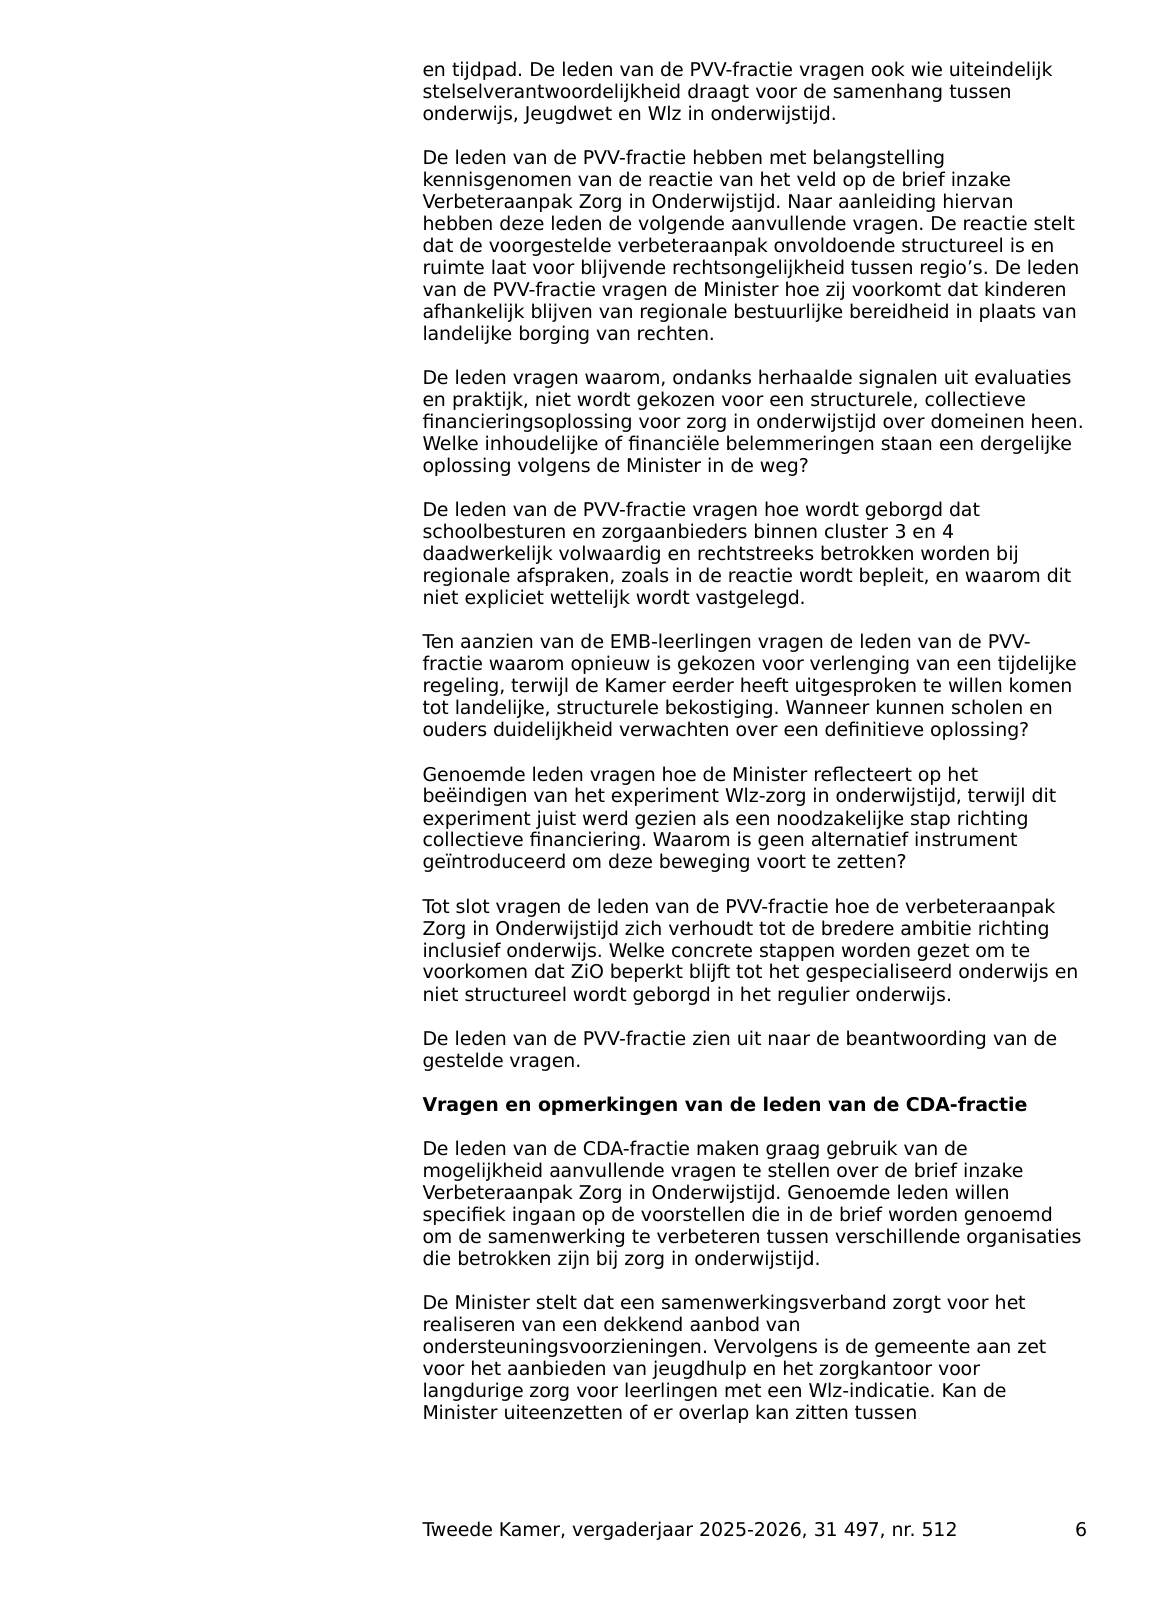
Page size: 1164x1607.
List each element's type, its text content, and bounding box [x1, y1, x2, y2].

text De leden van de PVV-fractie zien uit naar de beantwoording van de gestelde vragen. [422, 1028, 1087, 1072]
text Ten aanzien van de EMB-leerlingen vragen de leden van de PVV-fractie waarom opnieuw is gekozen voor verlenging van een tijdelijke regeling, terwijl de Kamer eerder heeft uitgesproken te willen komen tot landelijke, structurele bekostiging. Wanneer kunnen scholen en ouders duidelijkheid verwachten over een definitieve oplossing? [422, 631, 1087, 741]
text De leden van de CDA-fractie maken graag gebruik van de mogelijkheid aanvullende vragen te stellen over de brief inzake Verbeteraanpak Zorg in Onderwijstijd. Genoemde leden willen specifiek ingaan op de voorstellen die in de brief worden genoemd om de samenwerking te verbeteren tussen verschillende organisaties die betrokken zijn bij zorg in onderwijstijd. [422, 1138, 1087, 1270]
text Tot slot vragen de leden van de PVV-fractie hoe de verbeteraanpak Zorg in Onderwijstijd zich verhoudt tot de bredere ambitie richting inclusief onderwijs. Welke concrete stappen worden gezet om te voorkomen dat ZiO beperkt blijft tot het gespecialiseerd onderwijs en niet structureel wordt geborgd in het regulier onderwijs. [422, 896, 1087, 1005]
subtitle Vragen en opmerkingen van de leden van de CDA-fractie [422, 1094, 1087, 1116]
text en tijdpad. De leden van de PVV-fractie vragen ook wie uiteindelijk stelselverantwoordelijkheid draagt voor de samenhang tussen onderwijs, Jeugdwet en Wlz in onderwijstijd. [422, 59, 1087, 125]
text Genoemde leden vragen hoe de Minister reflecteert op het beëindigen van het experiment Wlz-zorg in onderwijstijd, terwijl dit experiment juist werd gezien als een noodzakelijke stap richting collectieve financiering. Waarom is geen alternatief instrument geïntroduceerd om deze beweging voort te zetten? [422, 763, 1087, 873]
text De leden van de PVV-fractie vragen hoe wordt geborgd dat schoolbesturen en zorgaanbieders binnen cluster 3 en 4 daadwerkelijk volwaardig en rechtstreeks betrokken worden bij regionale afspraken, zoals in de reactie wordt bepleit, en waarom dit niet expliciet wettelijk wordt vastgelegd. [422, 499, 1087, 609]
text De leden vragen waarom, ondanks herhaalde signalen uit evaluaties en praktijk, niet wordt gekozen voor een structurele, collectieve financieringsoplossing voor zorg in onderwijstijd over domeinen heen. Welke inhoudelijke of financiële belemmeringen staan een dergelijke oplossing volgens de Minister in de weg? [422, 367, 1087, 477]
text De Minister stelt dat een samenwerkingsverband zorgt voor het realiseren van een dekkend aanbod van ondersteuningsvoorzieningen. Vervolgens is de gemeente aan zet voor het aanbieden van jeugdhulp en het zorgkantoor voor langdurige zorg voor leerlingen met een Wlz-indicatie. Kan de Minister uiteenzetten of er overlap kan zitten tussen [422, 1292, 1087, 1424]
text De leden van de PVV-fractie hebben met belangstelling kennisgenomen van de reactie van het veld op de brief inzake Verbeteraanpak Zorg in Onderwijstijd. Naar aanleiding hiervan hebben deze leden de volgende aanvullende vragen. De reactie stelt dat de voorgestelde verbeteraanpak onvoldoende structureel is en ruimte laat voor blijvende rechtsongelijkheid tussen regio’s. De leden van de PVV-fractie vragen de Minister hoe zij voorkomt dat kinderen afhankelijk blijven van regionale bestuurlijke bereidheid in plaats van landelijke borging van rechten. [422, 147, 1087, 345]
